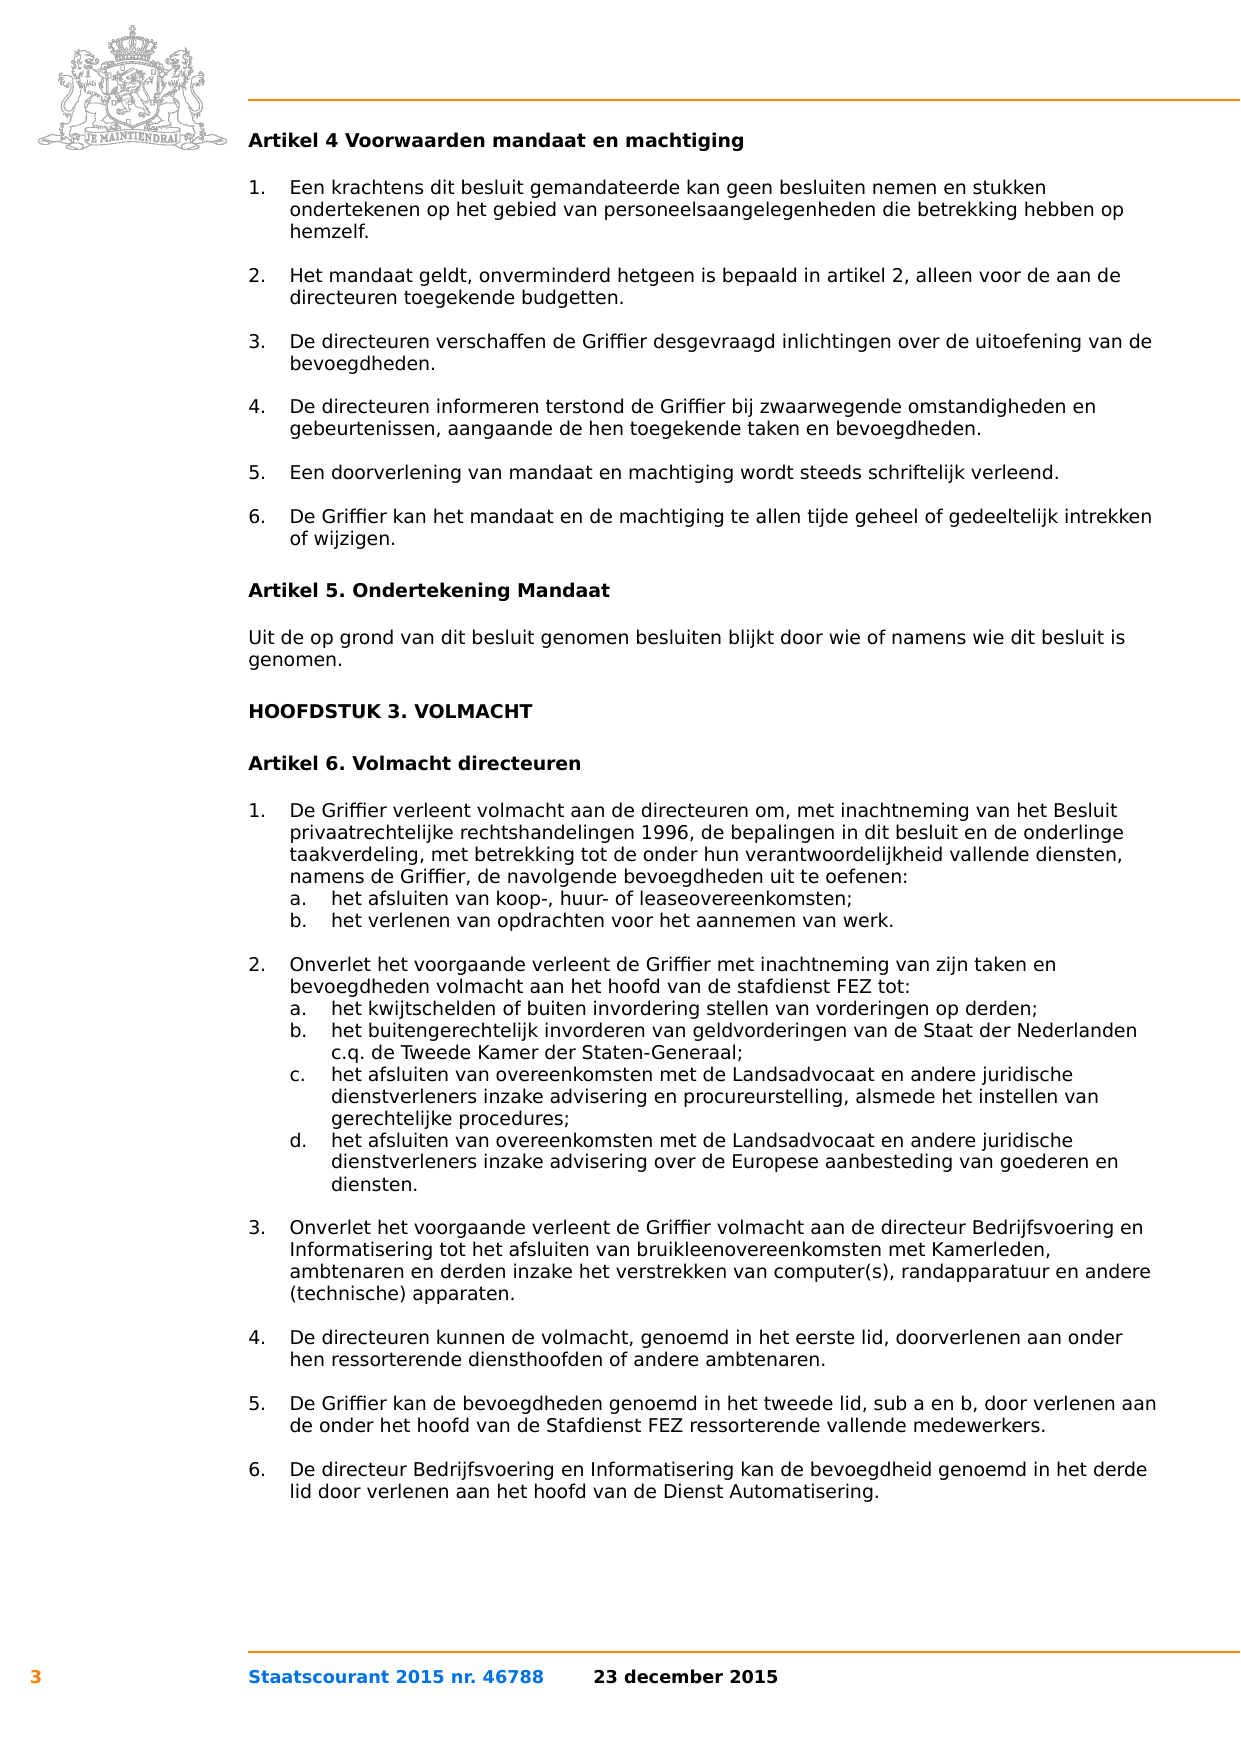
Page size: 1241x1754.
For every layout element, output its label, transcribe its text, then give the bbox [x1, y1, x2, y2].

text 3. Onverlet het voorgaande verleent de Griffier volmacht aan de directeur Bedrijfsvoering en Informatisering tot het afsluiten van bruikleenovereenkomsten met Kamerleden, ambtenaren en derden inzake het verstrekken van computer(s), randapparatuur en andere (technische) apparaten. [248, 1217, 1163, 1305]
text Uit de op grond van dit besluit genomen besluiten blijkt door wie of namens wie dit besluit is genomen. [248, 627, 1163, 671]
text 5. Een doorverlening van mandaat en machtiging wordt steeds schriftelijk verleend. [248, 462, 1163, 484]
subtitle Artikel 6. Volmacht directeuren [248, 753, 1163, 775]
picture [38, 25, 227, 150]
text 6. De directeur Bedrijfsvoering en Informatisering kan de bevoegdheid genoemd in het derde lid door verlenen aan het hoofd van de Dienst Automatisering. [248, 1459, 1163, 1503]
subtitle Artikel 4 Voorwaarden mandaat en machtiging [248, 130, 1163, 152]
text 6. De Griffier kan het mandaat en de machtiging te allen tijde geheel of gedeeltelijk intrekken of wijzigen. [248, 506, 1163, 550]
text 2. Onverlet het voorgaande verleent de Griffier met inachtneming van zijn taken en bevoegdheden volmacht aan het hoofd van de stafdienst FEZ tot: [248, 954, 1163, 998]
subtitle Artikel 5. Ondertekening Mandaat [248, 580, 1163, 602]
text d. het afsluiten van overeenkomsten met de Landsadvocaat en andere juridische dienstverleners inzake advisering over de Europese aanbesteding van goederen en diensten. [289, 1129, 1163, 1195]
subtitle HOOFDSTUK 3. VOLMACHT [248, 701, 1163, 723]
text 5. De Griffier kan de bevoegdheden genoemd in het tweede lid, sub a en b, door verlenen aan de onder het hoofd van de Stafdienst FEZ ressorterende vallende medewerkers. [248, 1393, 1163, 1437]
text b. het verlenen van opdrachten voor het aannemen van werk. [289, 910, 1163, 932]
text c. het afsluiten van overeenkomsten met de Landsadvocaat en andere juridische dienstverleners inzake advisering en procureurstelling, alsmede het instellen van gerechtelijke procedures; [289, 1063, 1163, 1129]
text 1. Een krachtens dit besluit gemandateerde kan geen besluiten nemen en stukken ondertekenen op het gebied van personeelsaangelegenheden die betrekking hebben op hemzelf. [248, 177, 1163, 243]
text 2. Het mandaat geldt, onverminderd hetgeen is bepaald in artikel 2, alleen voor de aan de directeuren toegekende budgetten. [248, 265, 1163, 309]
text a. het kwijtschelden of buiten invordering stellen van vorderingen op derden; [289, 998, 1163, 1019]
text b. het buitengerechtelijk invorderen van geldvorderingen van de Staat der Nederlanden c.q. de Tweede Kamer der Staten-Generaal; [289, 1019, 1163, 1063]
text 4. De directeuren informeren terstond de Griffier bij zwaarwegende omstandigheden en gebeurtenissen, aangaande de hen toegekende taken en bevoegdheden. [248, 396, 1163, 440]
text 1. De Griffier verleent volmacht aan de directeuren om, met inachtneming van het Besluit privaatrechtelijke rechtshandelingen 1996, de bepalingen in dit besluit en de onderlinge taakverdeling, met betrekking tot de onder hun verantwoordelijkheid vallende diensten, namens de Griffier, de navolgende bevoegdheden uit te oefenen: [248, 800, 1163, 888]
text 3. De directeuren verschaffen de Griffier desgevraagd inlichtingen over de uitoefening van de bevoegdheden. [248, 331, 1163, 374]
text 4. De directeuren kunnen de volmacht, genoemd in het eerste lid, doorverlenen aan onder hen ressorterende diensthoofden of andere ambtenaren. [248, 1327, 1163, 1371]
text a. het afsluiten van koop-, huur- of leaseovereenkomsten; [289, 888, 1163, 910]
